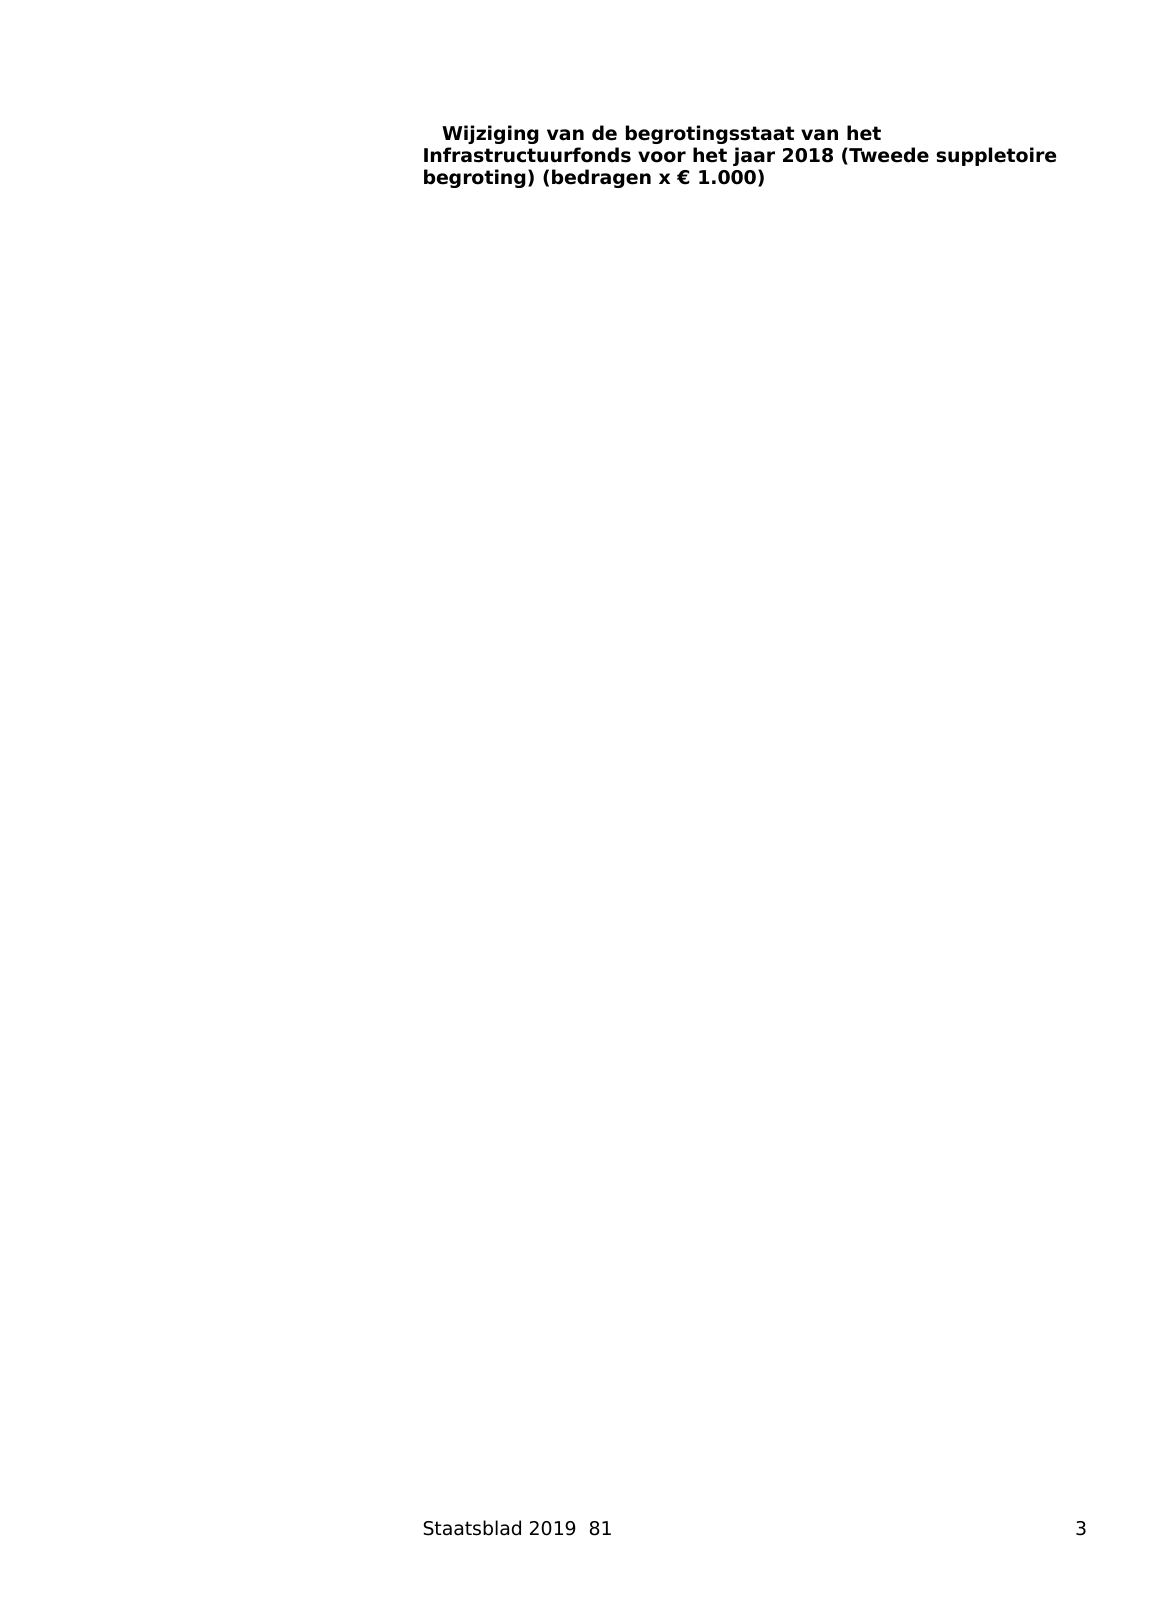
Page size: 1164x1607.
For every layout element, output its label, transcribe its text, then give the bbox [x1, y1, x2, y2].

text Wijziging van de begrotingsstaat van het Infrastructuurfonds voor het jaar 2018 (Tweede suppletoire begroting) (bedragen x € 1.000) [422, 123, 1087, 188]
